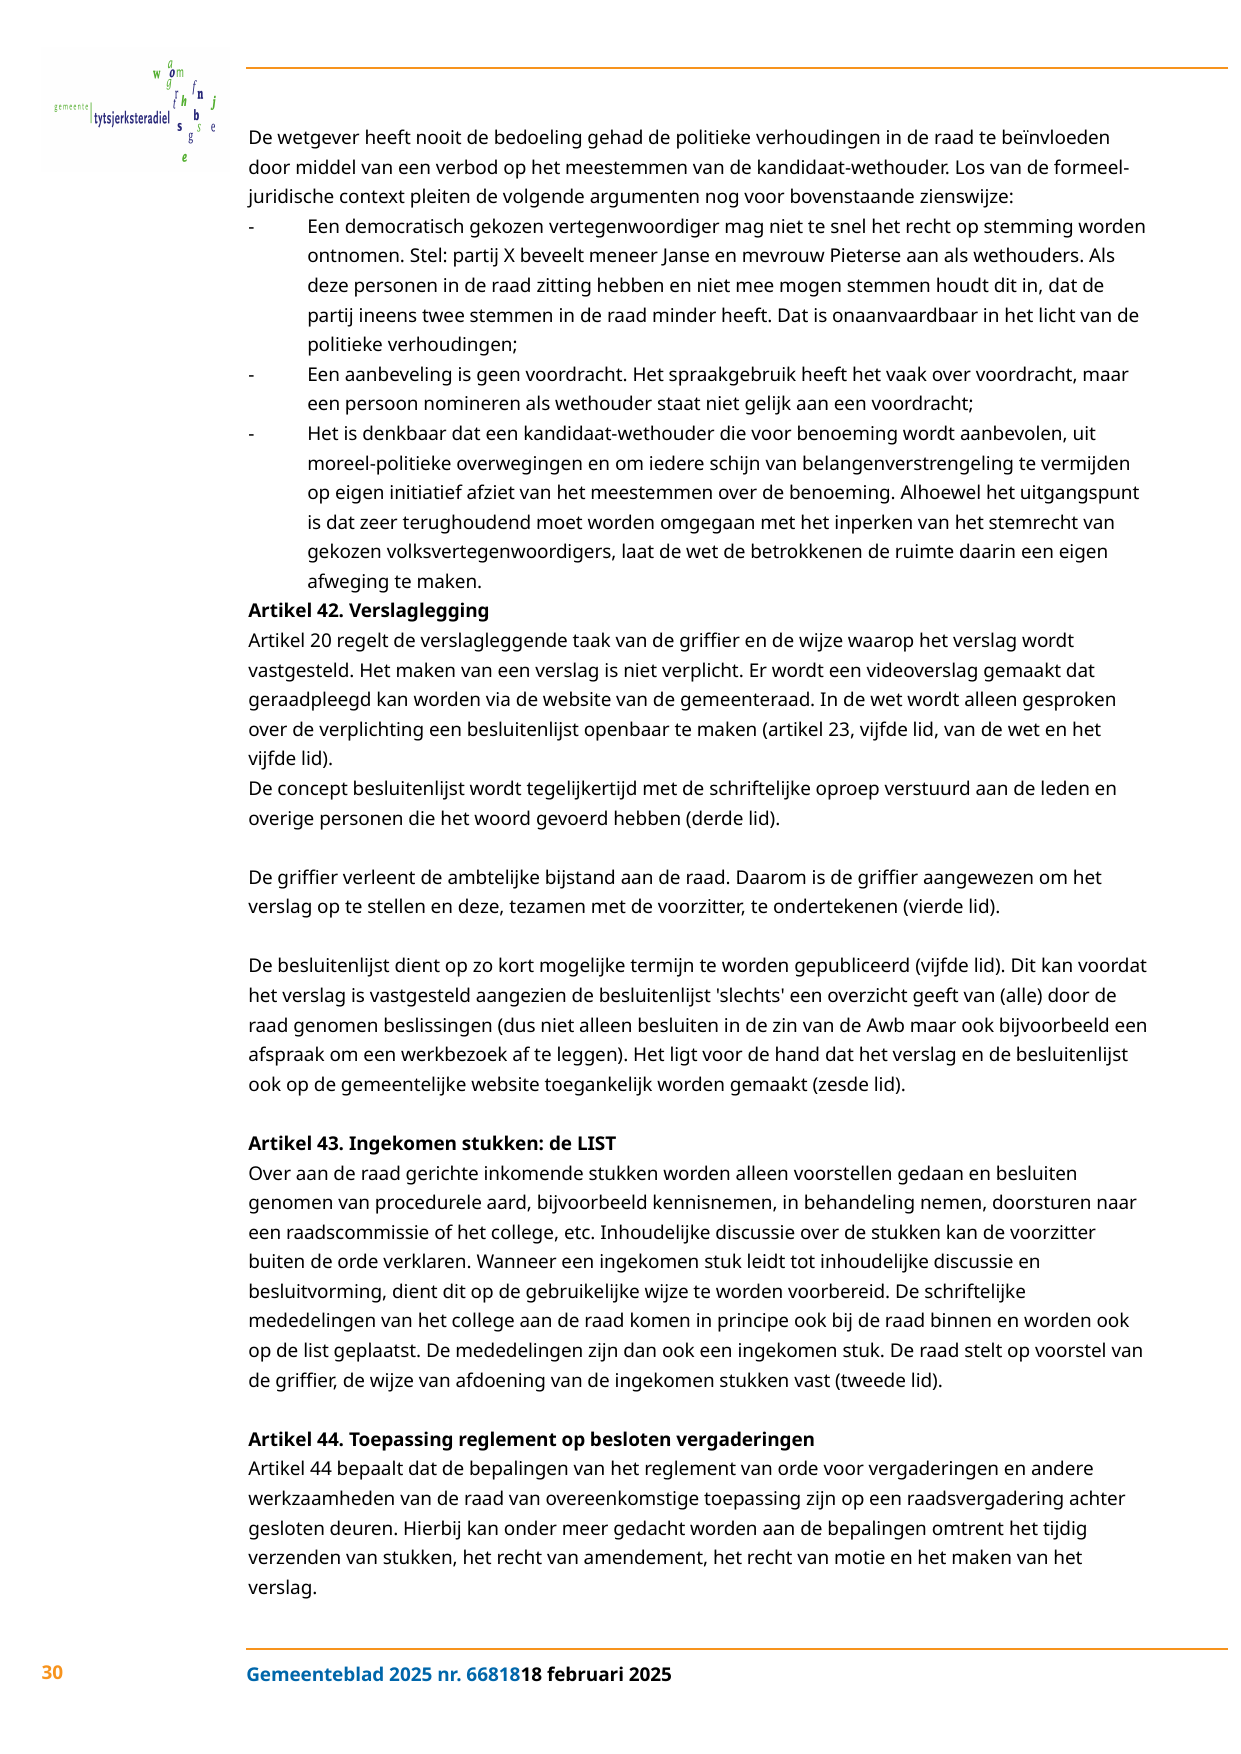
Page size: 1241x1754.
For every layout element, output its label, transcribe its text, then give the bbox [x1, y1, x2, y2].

text De wetgever heeft nooit de bedoeling gehad de politieke verhoudingen in de raad te beïnvloeden door middel van een verbod op het meestemmen van de kandidaat-wethouder. Los van de formeel-juridische context pleiten de volgende argumenten nog voor bovenstaande zienswijze: [248, 124, 1152, 209]
list Een aanbeveling is geen voordracht. Het spraakgebruik heeft het vaak over voordracht, maar een persoon nomineren als wethouder staat niet gelijk aan een voordracht; [248, 361, 1152, 416]
text Artikel 43. Ingekomen stukken: de LIST [248, 1130, 1152, 1156]
text Artikel 42. Verslaglegging [248, 598, 1152, 623]
text Artikel 44 bepaalt dat de bepalingen van het reglement van orde voor vergaderingen en andere werkzaamheden van de raad van overeenkomstige toepassing zijn op een raadsvergadering achter gesloten deuren. Hierbij kan onder meer gedacht worden aan de bepalingen omtrent het tijdig verzenden van stukken, het recht van amendement, het recht van motie en het maken van het verslag. [248, 1456, 1152, 1600]
text Artikel 44. Toepassing reglement op besloten vergaderingen [248, 1426, 1152, 1452]
text Over aan de raad gerichte inkomende stukken worden alleen voorstellen gedaan en besluiten genomen van procedurele aard, bijvoorbeeld kennisnemen, in behandeling nemen, doorsturen naar een raadscommissie of het college, etc. Inhoudelijke discussie over de stukken kan de voorzitter buiten de orde verklaren. Wanneer een ingekomen stuk leidt tot inhoudelijke discussie en besluitvorming, dient dit op de gebruikelijke wijze te worden voorbereid. De schriftelijke mededelingen van het college aan de raad komen in principe ook bij de raad binnen en worden ook op de list geplaatst. De mededelingen zijn dan ook een ingekomen stuk. De raad stelt op voorstel van de griffier, de wijze van afdoening van de ingekomen stukken vast (tweede lid). [248, 1160, 1152, 1393]
text De besluitenlijst dient op zo kort mogelijke termijn te worden gepubliceerd (vijfde lid). Dit kan voordat het verslag is vastgesteld aangezien de besluitenlijst 'slechts' een overzicht geeft van (alle) door de raad genomen beslissingen (dus niet alleen besluiten in de zin van de Awb maar ook bijvoorbeeld een afspraak om een werkbezoek af te leggen). Het ligt voor de hand dat het verslag en de besluitenlijst ook op de gemeentelijke website toegankelijk worden gemaakt (zesde lid). [248, 953, 1152, 1097]
text De griffier verleent de ambtelijke bijstand aan de raad. Daarom is de griffier aangewezen om het verslag op te stellen en deze, tezamen met de voorzitter, te ondertekenen (vierde lid). [248, 864, 1152, 919]
list Een democratisch gekozen vertegenwoordiger mag niet te snel het recht op stemming worden ontnomen. Stel: partij X beveelt meneer Janse en mevrouw Pieterse aan als wethouders. Als deze personen in de raad zitting hebben en niet mee mogen stemmen houdt dit in, dat de partij ineens twee stemmen in de raad minder heeft. Dat is onaanvaardbaar in het licht van de politieke verhoudingen; [248, 213, 1152, 357]
list Het is denkbaar dat een kandidaat-wethouder die voor benoeming wordt aanbevolen, uit moreel-politieke overwegingen en om iedere schijn van belangenverstrengeling te vermijden op eigen initiatief afziet van het meestemmen over de benoeming. Alhoewel het uitgangspunt is dat zeer terughoudend moet worden omgegaan met het inperken van het stemrecht van gekozen volksvertegenwoordigers, laat de wet de betrokkenen de ruimte daarin een eigen afweging te maken. [248, 420, 1152, 594]
text De concept besluitenlijst wordt tegelijkertijd met de schriftelijke oproep verstuurd aan de leden en overige personen die het woord gevoerd hebben (derde lid). [248, 775, 1152, 831]
text Artikel 20 regelt de verslagleggende taak van de griffier en de wijze waarop het verslag wordt vastgesteld. Het maken van een verslag is niet verplicht. Er wordt een videoverslag gemaakt dat geraadpleegd kan worden via de website van de gemeenteraad. In de wet wordt alleen gesproken over de verplichting een besluitenlijst openbaar te maken (artikel 23, vijfde lid, van de wet en het vijfde lid). [248, 627, 1152, 771]
picture [41, 47, 231, 172]
